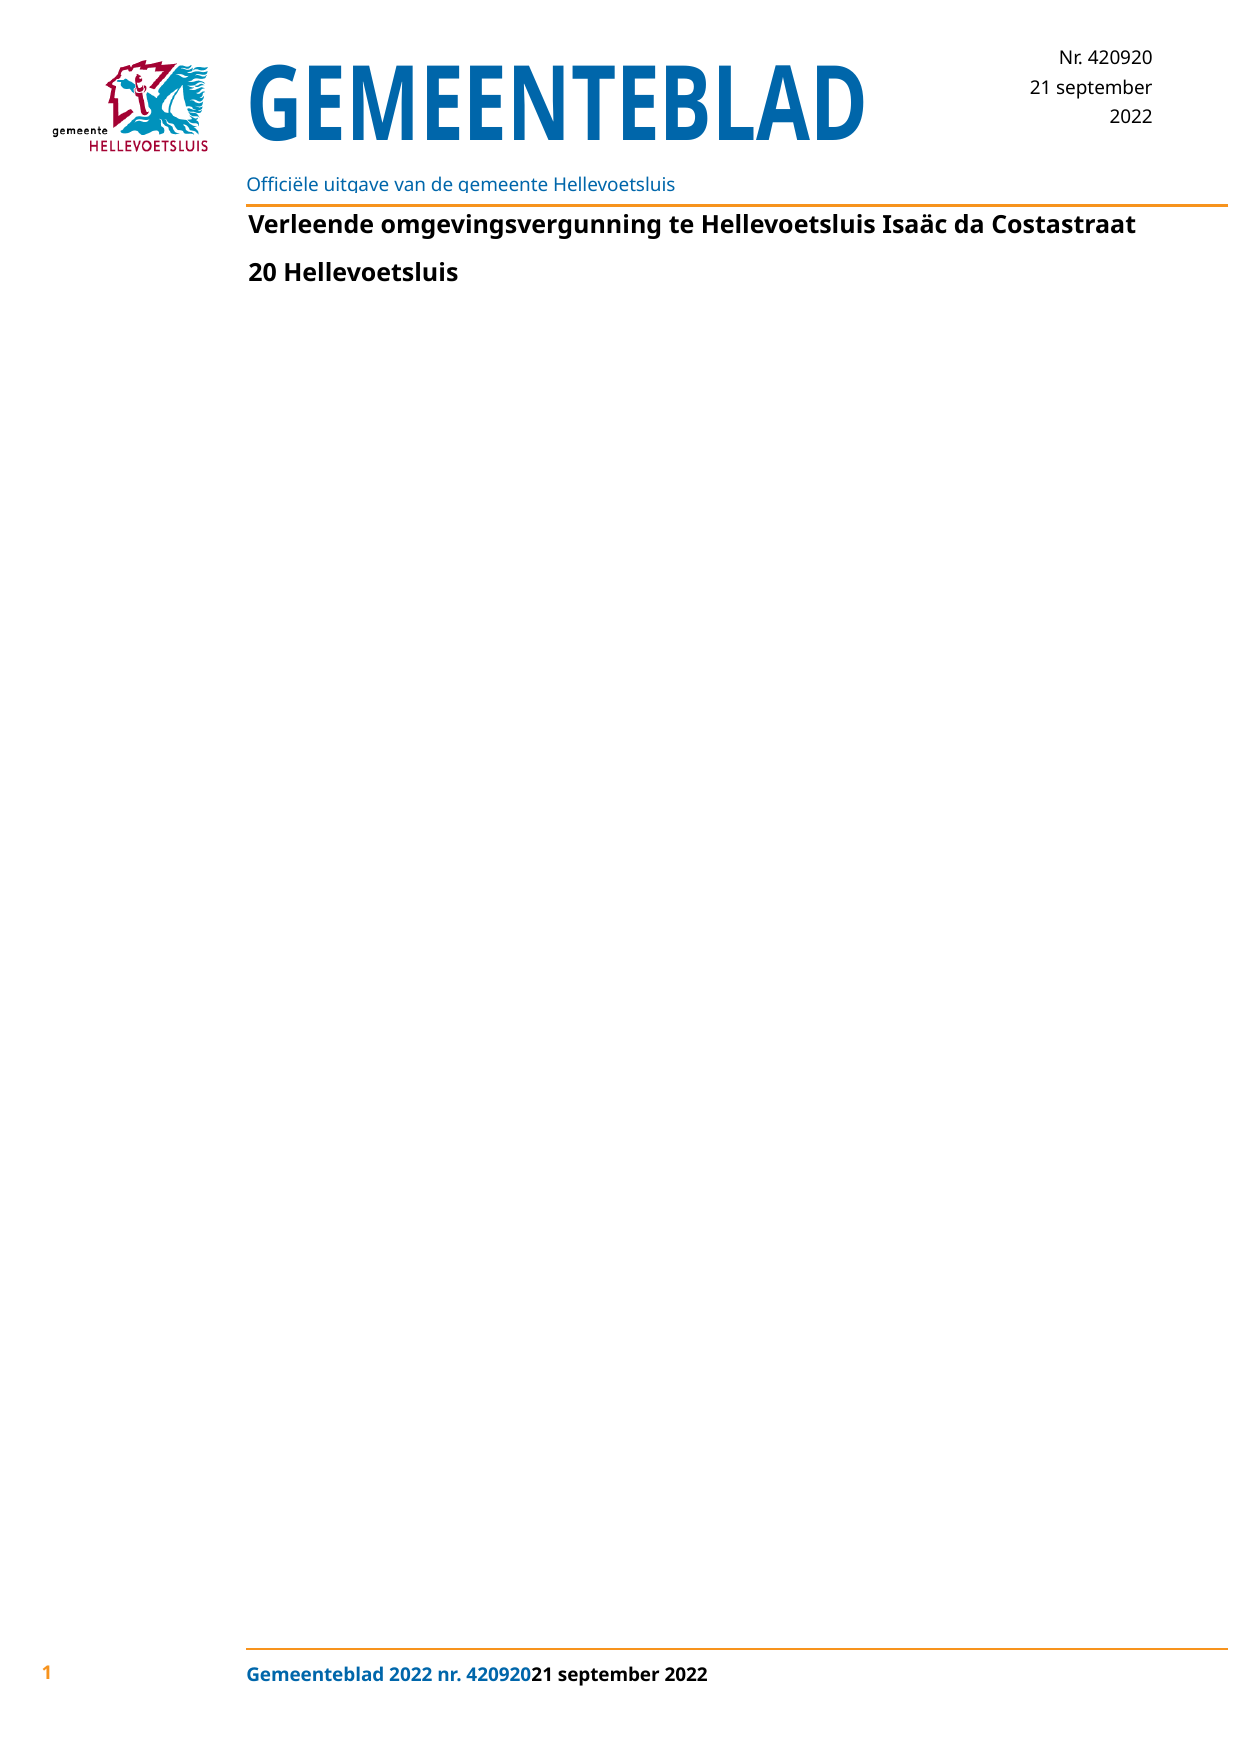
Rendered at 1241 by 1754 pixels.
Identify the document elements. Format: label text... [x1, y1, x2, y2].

picture [41, 47, 231, 172]
text Verleende omgevingsvergunning te Hellevoetsluis Isaäc da Costastraat 20 Hellevoetsluis [248, 207, 1152, 288]
